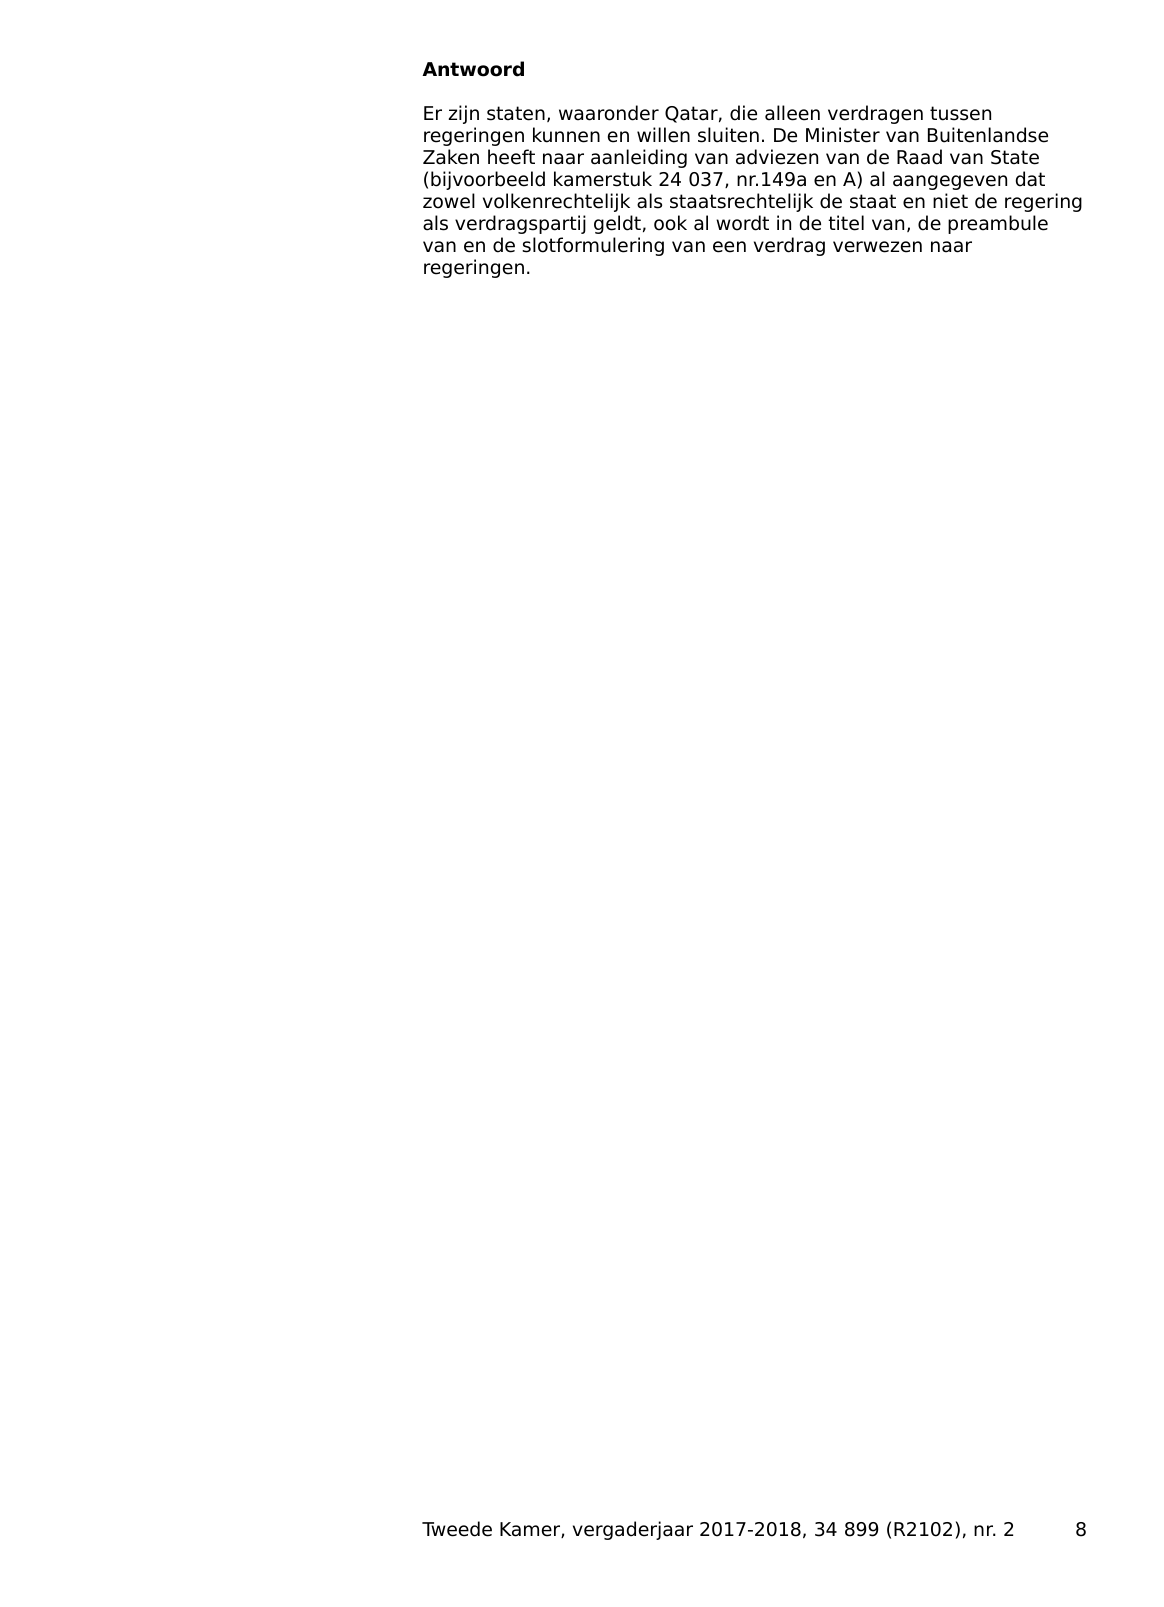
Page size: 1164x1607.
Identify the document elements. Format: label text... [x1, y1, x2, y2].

subtitle Antwoord [422, 59, 1087, 81]
text Er zijn staten, waaronder Qatar, die alleen verdragen tussen regeringen kunnen en willen sluiten. De Minister van Buitenlandse Zaken heeft naar aanleiding van adviezen van de Raad van State (bijvoorbeeld kamerstuk 24 037, nr.149a en A) al aangegeven dat zowel volkenrechtelijk als staatsrechtelijk de staat en niet de regering als verdragspartij geldt, ook al wordt in de titel van, de preambule van en de slotformulering van een verdrag verwezen naar regeringen. [422, 103, 1087, 279]
